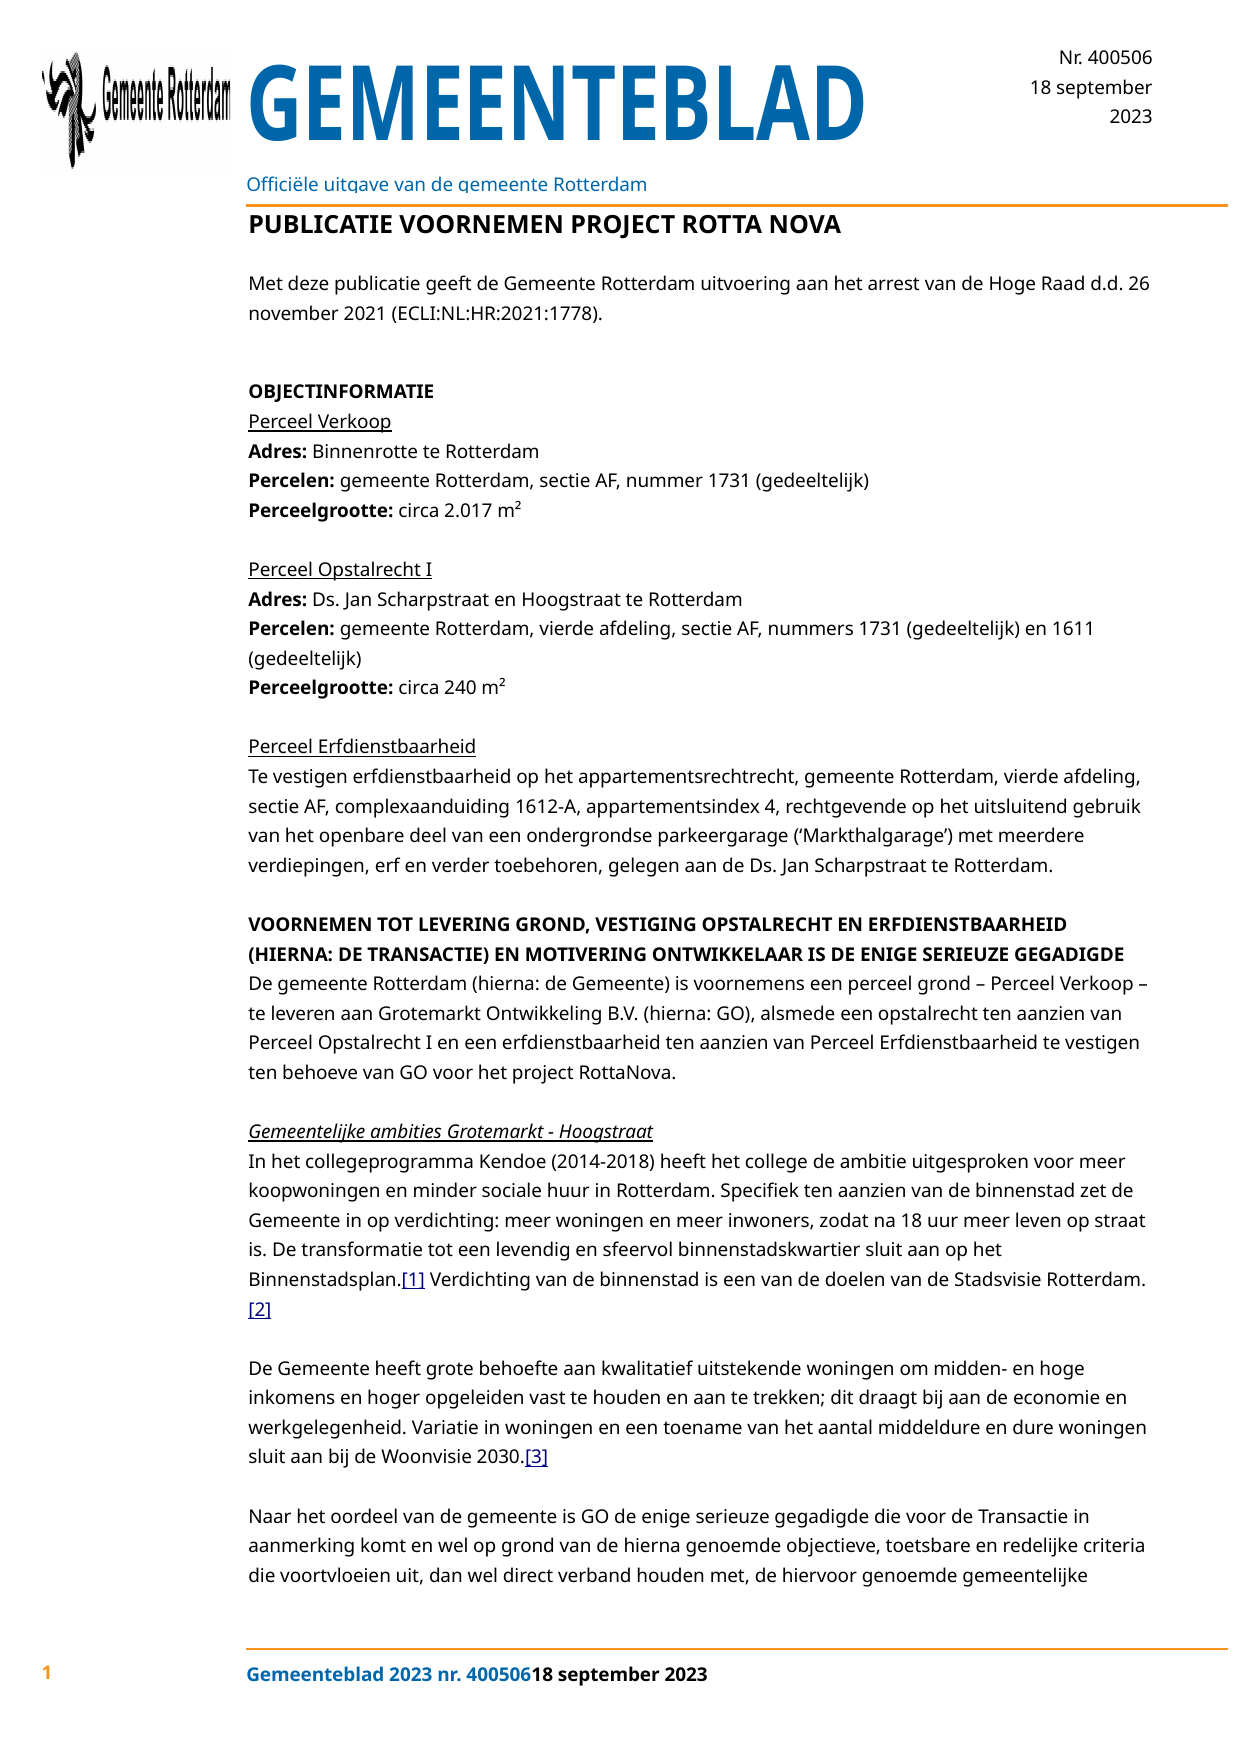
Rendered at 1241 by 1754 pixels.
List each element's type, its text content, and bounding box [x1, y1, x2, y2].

picture [41, 47, 231, 172]
text VOORNEMEN TOT LEVERING GROND, VESTIGING OPSTALRECHT EN ERFDIENSTBAARHEID (HIERNA: DE TRANSACTIE) EN MOTIVERING ONTWIKKELAAR IS DE ENIGE SERIEUZE GEGADIGDE [248, 911, 1152, 967]
text Gemeentelijke ambities Grotemarkt - Hoogstraat [248, 1118, 1152, 1144]
text Percelen: gemeente Rotterdam, vierde afdeling, sectie AF, nummers 1731 (gedeeltelijk) en 1611 (gedeeltelijk) [248, 615, 1152, 671]
text De gemeente Rotterdam (hierna: de Gemeente) is voornemens een perceel grond – Perceel Verkoop – te leveren aan Grotemarkt Ontwikkeling B.V. (hierna: GO), alsmede een opstalrecht ten aanzien van Perceel Opstalrecht I en een erfdienstbaarheid ten aanzien van Perceel Erfdienstbaarheid te vestigen ten behoeve van GO voor het project RottaNova. [248, 970, 1152, 1085]
text Adres: Binnenrotte te Rotterdam [248, 438, 1152, 464]
text De Gemeente heeft grote behoefte aan kwalitatief uitstekende woningen om midden- en hoge inkomens en hoger opgeleiden vast te houden en aan te trekken; dit draagt bij aan de economie en werkgelegenheid. Variatie in woningen en een toename van het aantal middeldure en dure woningen sluit aan bij de Woonvisie 2030.[3] [248, 1355, 1152, 1469]
text Adres: Ds. Jan Scharpstraat en Hoogstraat te Rotterdam [248, 586, 1152, 612]
text Naar het oordeel van de gemeente is GO de enige serieuze gegadigde die voor de Transactie in aanmerking komt en wel op grond van de hierna genoemde objectieve, toetsbare en redelijke criteria die voortvloeien uit, dan wel direct verband houden met, de hiervoor genoemde gemeentelijke [248, 1503, 1152, 1588]
text Perceel Erfdienstbaarheid [248, 734, 1152, 759]
text PUBLICATIE VOORNEMEN PROJECT ROTTA NOVA [248, 207, 1152, 241]
text Perceel Verkoop [248, 408, 1152, 434]
text Perceel Opstalrecht I [248, 556, 1152, 582]
text Perceelgrootte: circa 240 m² [248, 674, 1152, 700]
text Met deze publicatie geeft de Gemeente Rotterdam uitvoering aan het arrest van de Hoge Raad d.d. 26 november 2021 (ECLI:NL:HR:2021:1778). [248, 270, 1152, 326]
text OBJECTINFORMATIE [248, 379, 1152, 404]
text Percelen: gemeente Rotterdam, sectie AF, nummer 1731 (gedeeltelijk) [248, 467, 1152, 493]
text Perceelgrootte: circa 2.017 m² [248, 497, 1152, 523]
text In het collegeprogramma Kendoe (2014-2018) heeft het college de ambitie uitgesproken voor meer koopwoningen en minder sociale huur in Rotterdam. Specifiek ten aanzien van de binnenstad zet de Gemeente in op verdichting: meer woningen en meer inwoners, zodat na 18 uur meer leven op straat is. De transformatie tot een levendig en sfeervol binnenstadskwartier sluit aan op het Binnenstadsplan.[1] Verdichting van de binnenstad is een van de doelen van de Stadsvisie Rotterdam.[2] [248, 1148, 1152, 1322]
text Te vestigen erfdienstbaarheid op het appartementsrechtrecht, gemeente Rotterdam, vierde afdeling, sectie AF, complexaanduiding 1612-A, appartementsindex 4, rechtgevende op het uitsluitend gebruik van het openbare deel van een ondergrondse parkeergarage (‘Markthalgarage’) met meerdere verdiepingen, erf en verder toebehoren, gelegen aan de Ds. Jan Scharpstraat te Rotterdam. [248, 763, 1152, 878]
